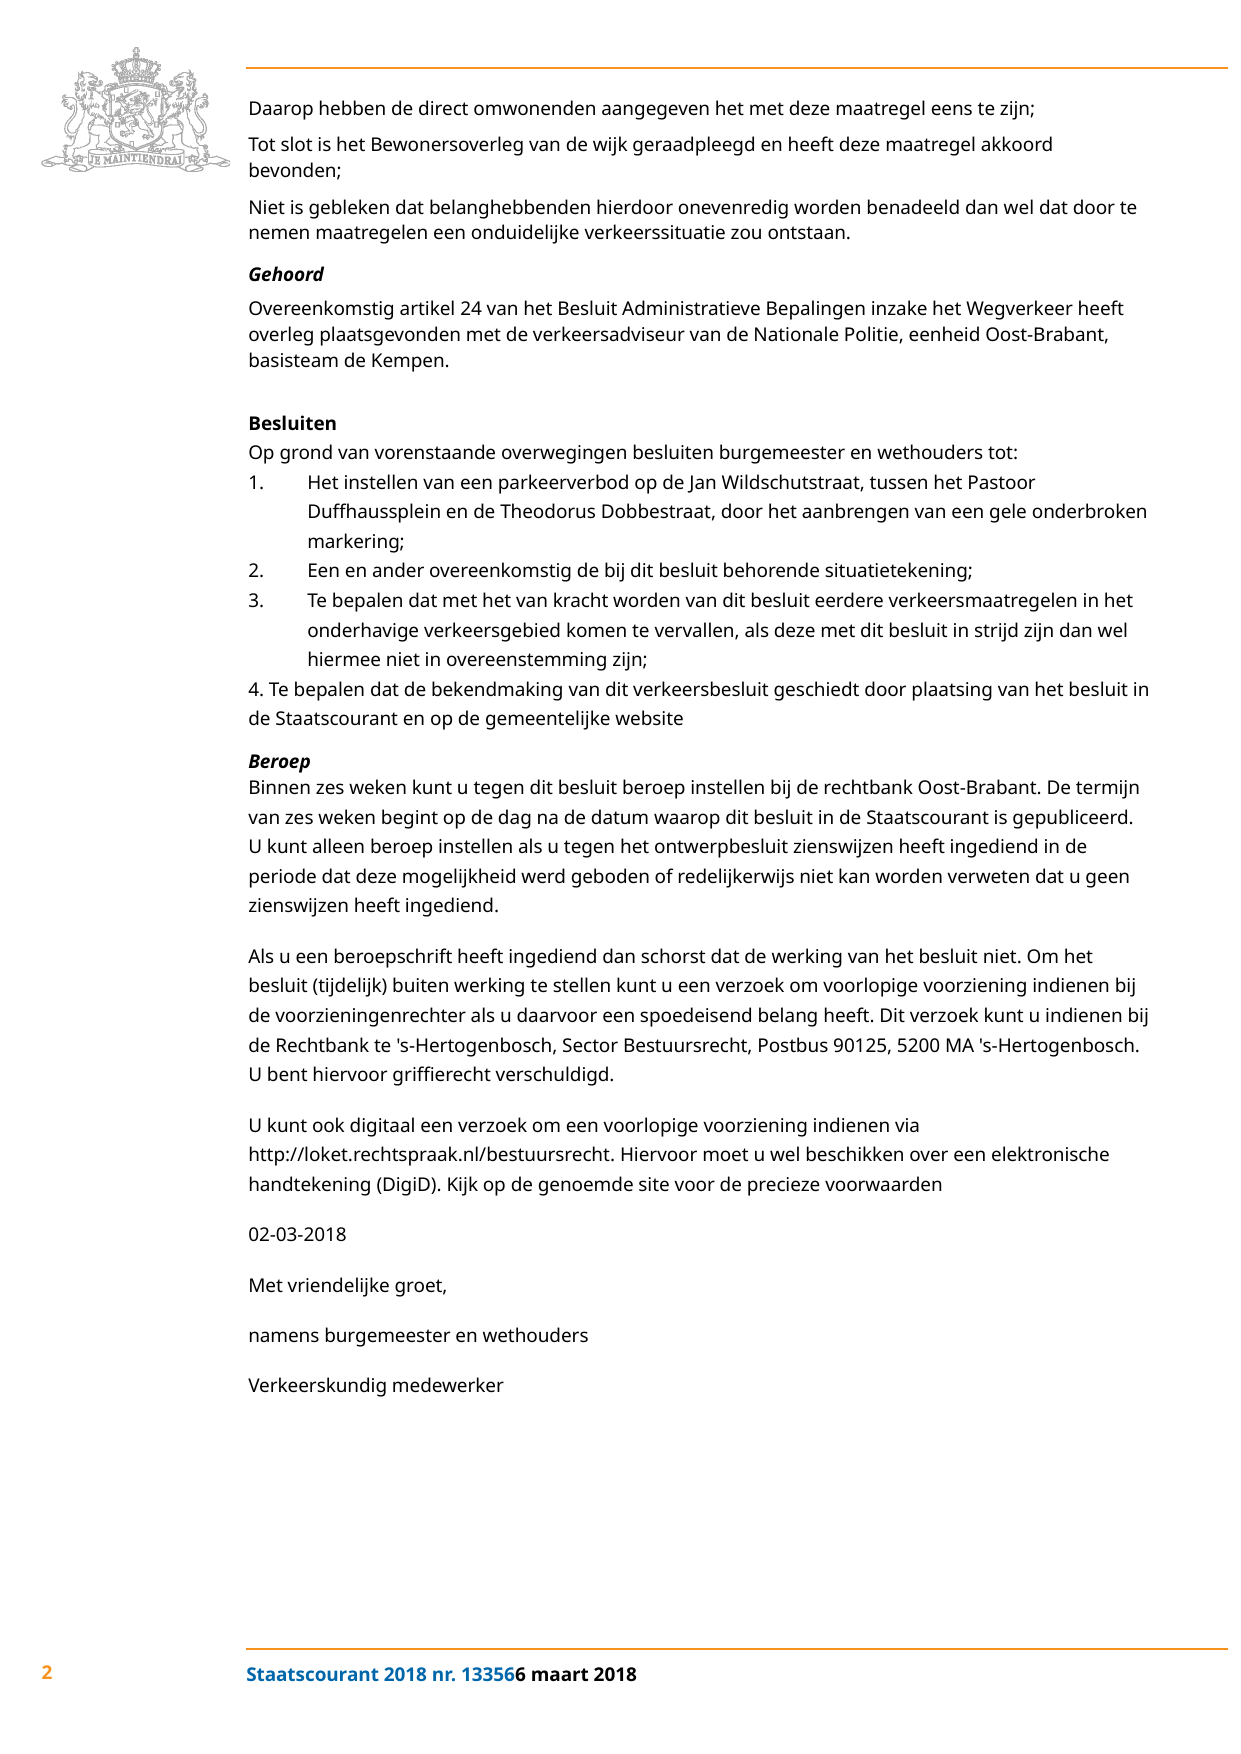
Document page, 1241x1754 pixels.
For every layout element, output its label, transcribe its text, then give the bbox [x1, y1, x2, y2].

text Niet is gebleken dat belanghebbenden hierdoor onevenredig worden benadeeld dan wel dat door te nemen maatregelen een onduidelijke verkeerssituatie zou ontstaan. [248, 194, 1152, 245]
text Op grond van vorenstaande overwegingen besluiten burgemeester en wethouders tot: [248, 439, 1152, 465]
text Beroep [248, 749, 1152, 774]
list Het instellen van een parkeerverbod op de Jan Wildschutstraat, tussen het Pastoor Duffhaussplein en de Theodorus Dobbestraat, door het aanbrengen van een gele onderbroken markering; [248, 469, 1152, 554]
text Gehoord [248, 261, 1152, 287]
list Een en ander overeenkomstig de bij dit besluit behorende situatietekening; [248, 558, 1152, 583]
text Besluiten [248, 410, 1152, 435]
text 4. Te bepalen dat de bekendmaking van dit verkeersbesluit geschiedt door plaatsing van het besluit in de Staatscourant en op de gemeentelijke website [248, 676, 1152, 731]
text Binnen zes weken kunt u tegen dit besluit beroep instellen bij de rechtbank Oost-Brabant. De termijn van zes weken begint op de dag na de datum waarop dit besluit in de Staatscourant is gepubliceerd. U kunt alleen beroep instellen als u tegen het ontwerpbesluit zienswijzen heeft ingediend in de periode dat deze mogelijkheid werd geboden of redelijkerwijs niet kan worden verweten dat u geen zienswijzen heeft ingediend. [248, 774, 1152, 918]
text Daarop hebben de direct omwonenden aangegeven het met deze maatregel eens te zijn; [248, 95, 1152, 121]
text U kunt ook digitaal een verzoek om een voorlopige voorziening indienen via http://loket.rechtspraak.nl/bestuursrecht. Hiervoor moet u wel beschikken over een elektronische handtekening (DigiD). Kijk op de genoemde site voor de precieze voorwaarden [248, 1112, 1152, 1197]
text Overeenkomstig artikel 24 van het Besluit Administratieve Bepalingen inzake het Wegverkeer heeft overleg plaatsgevonden met de verkeersadviseur van de Nationale Politie, eenheid Oost-Brabant, basisteam de Kempen. [248, 296, 1152, 373]
text Verkeerskundig medewerker [248, 1373, 1152, 1398]
picture [41, 47, 231, 172]
text 02-03-2018 [248, 1221, 1152, 1247]
text Tot slot is het Bewonersoverleg van de wijk geraadpleegd en heeft deze maatregel akkoord bevonden; [248, 131, 1152, 183]
list Te bepalen dat met het van kracht worden van dit besluit eerdere verkeersmaatregelen in het onderhavige verkeersgebied komen te vervallen, als deze met dit besluit in strijd zijn dan wel hiermee niet in overeenstemming zijn; [248, 587, 1152, 672]
text namens burgemeester en wethouders [248, 1322, 1152, 1348]
text Met vriendelijke groet, [248, 1272, 1152, 1298]
text Als u een beroepschrift heeft ingediend dan schorst dat de werking van het besluit niet. Om het besluit (tijdelijk) buiten werking te stellen kunt u een verzoek om voorlopige voorziening indienen bij de voorzieningenrechter als u daarvoor een spoedeisend belang heeft. Dit verzoek kunt u indienen bij de Rechtbank te 's-Hertogenbosch, Sector Bestuursrecht, Postbus 90125, 5200 MA 's-Hertogenbosch. U bent hiervoor griffierecht verschuldigd. [248, 943, 1152, 1087]
